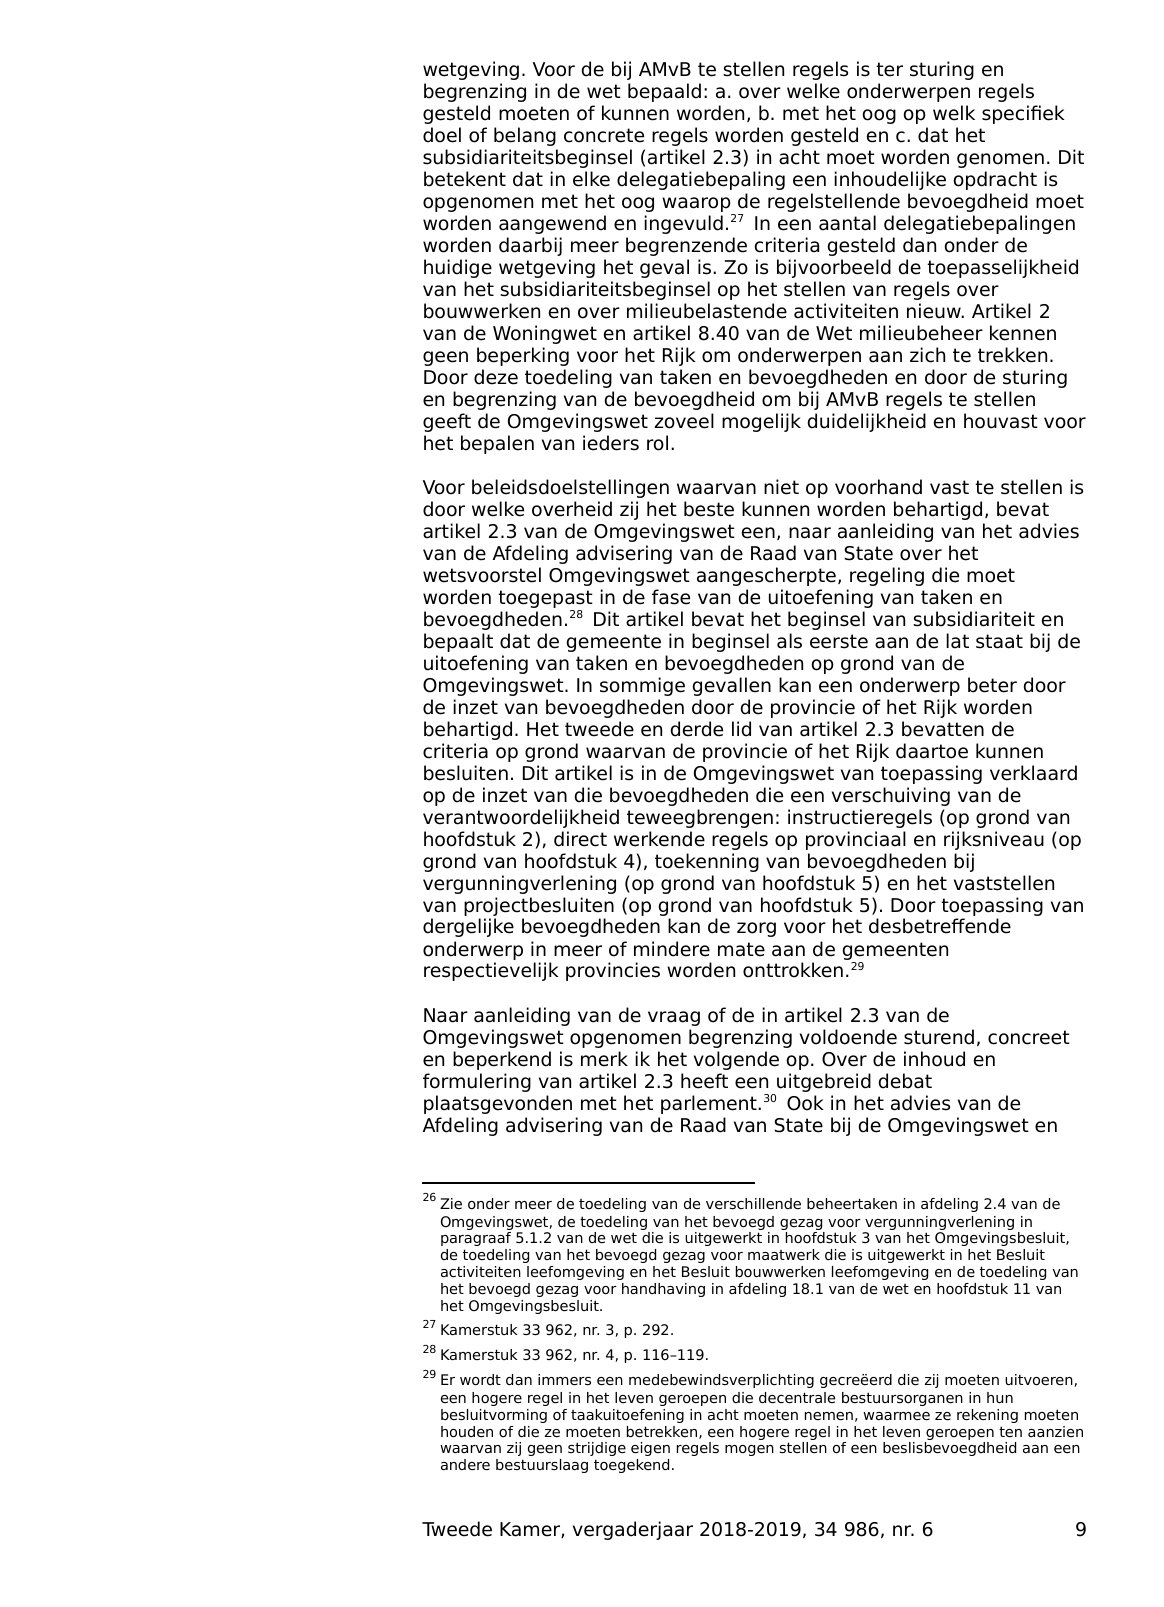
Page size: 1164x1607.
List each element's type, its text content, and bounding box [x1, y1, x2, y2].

text Kamerstuk 33 962, nr. 3, p. 292. [422, 1318, 1087, 1340]
text wetgeving. Voor de bij AMvB te stellen regels is ter sturing en begrenzing in de wet bepaald: a. over welke onderwerpen regels gesteld moeten of kunnen worden, b. met het oog op welk specifiek doel of belang concrete regels worden gesteld en c. dat het subsidiariteitsbeginsel (artikel 2.3) in acht moet worden genomen. Dit betekent dat in elke delegatiebepaling een inhoudelijke opdracht is opgenomen met het oog waarop de regelstellende bevoegdheid moet worden aangewend en ingevuld. In een aantal delegatiebepalingen worden daarbij meer begrenzende criteria gesteld dan onder de huidige wetgeving het geval is. Zo is bijvoorbeeld de toepasselijkheid van het subsidiariteitsbeginsel op het stellen van regels over bouwwerken en over milieubelastende activiteiten nieuw. Artikel 2 van de Woningwet en artikel 8.40 van de Wet milieubeheer kennen geen beperking voor het Rijk om onderwerpen aan zich te trekken. Door deze toedeling van taken en bevoegdheden en door de sturing en begrenzing van de bevoegdheid om bij AMvB regels te stellen geeft de Omgevingswet zoveel mogelijk duidelijkheid en houvast voor het bepalen van ieders rol. [422, 59, 1087, 455]
text Zie onder meer de toedeling van de verschillende beheertaken in afdeling 2.4 van de Omgevingswet, de toedeling van het bevoegd gezag voor vergunningverlening in paragraaf 5.1.2 van de wet die is uitgewerkt in hoofdstuk 3 van het Omgevingsbesluit, de toedeling van het bevoegd gezag voor maatwerk die is uitgewerkt in het Besluit activiteiten leefomgeving en het Besluit bouwwerken leefomgeving en de toedeling van het bevoegd gezag voor handhaving in afdeling 18.1 van de wet en hoofdstuk 11 van het Omgevingsbesluit. [422, 1192, 1087, 1315]
text Er wordt dan immers een medebewindsverplichting gecreëerd die zij moeten uitvoeren, een hogere regel in het leven geroepen die decentrale bestuursorganen in hun besluitvorming of taakuitoefening in acht moeten nemen, waarmee ze rekening moeten houden of die ze moeten betrekken, een hogere regel in het leven geroepen ten aanzien waarvan zij geen strijdige eigen regels mogen stellen of een beslisbevoegdheid aan een andere bestuurslaag toegekend. [422, 1368, 1087, 1474]
text Naar aanleiding van de vraag of de in artikel 2.3 van de Omgevingswet opgenomen begrenzing voldoende sturend, concreet en beperkend is merk ik het volgende op. Over de inhoud en formulering van artikel 2.3 heeft een uitgebreid debat plaatsgevonden met het parlement. Ook in het advies van de Afdeling advisering van de Raad van State bij de Omgevingswet en [422, 1004, 1087, 1136]
text Voor beleidsdoelstellingen waarvan niet op voorhand vast te stellen is door welke overheid zij het beste kunnen worden behartigd, bevat artikel 2.3 van de Omgevingswet een, naar aanleiding van het advies van de Afdeling advisering van de Raad van State over het wetsvoorstel Omgevingswet aangescherpte, regeling die moet worden toegepast in de fase van de uitoefening van taken en bevoegdheden. Dit artikel bevat het beginsel van subsidiariteit en bepaalt dat de gemeente in beginsel als eerste aan de lat staat bij de uitoefening van taken en bevoegdheden op grond van de Omgevingswet. In sommige gevallen kan een onderwerp beter door de inzet van bevoegdheden door de provincie of het Rijk worden behartigd. Het tweede en derde lid van artikel 2.3 bevatten de criteria op grond waarvan de provincie of het Rijk daartoe kunnen besluiten. Dit artikel is in de Omgevingswet van toepassing verklaard op de inzet van die bevoegdheden die een verschuiving van de verantwoordelijkheid teweegbrengen: instructieregels (op grond van hoofdstuk 2), direct werkende regels op provinciaal en rijksniveau (op grond van hoofdstuk 4), toekenning van bevoegdheden bij vergunningverlening (op grond van hoofdstuk 5) en het vaststellen van projectbesluiten (op grond van hoofdstuk 5). Door toepassing van dergelijke bevoegdheden kan de zorg voor het desbetreffende onderwerp in meer of mindere mate aan de gemeenten respectievelijk provincies worden onttrokken. [422, 477, 1087, 982]
text Kamerstuk 33 962, nr. 4, p. 116–119. [422, 1343, 1087, 1365]
